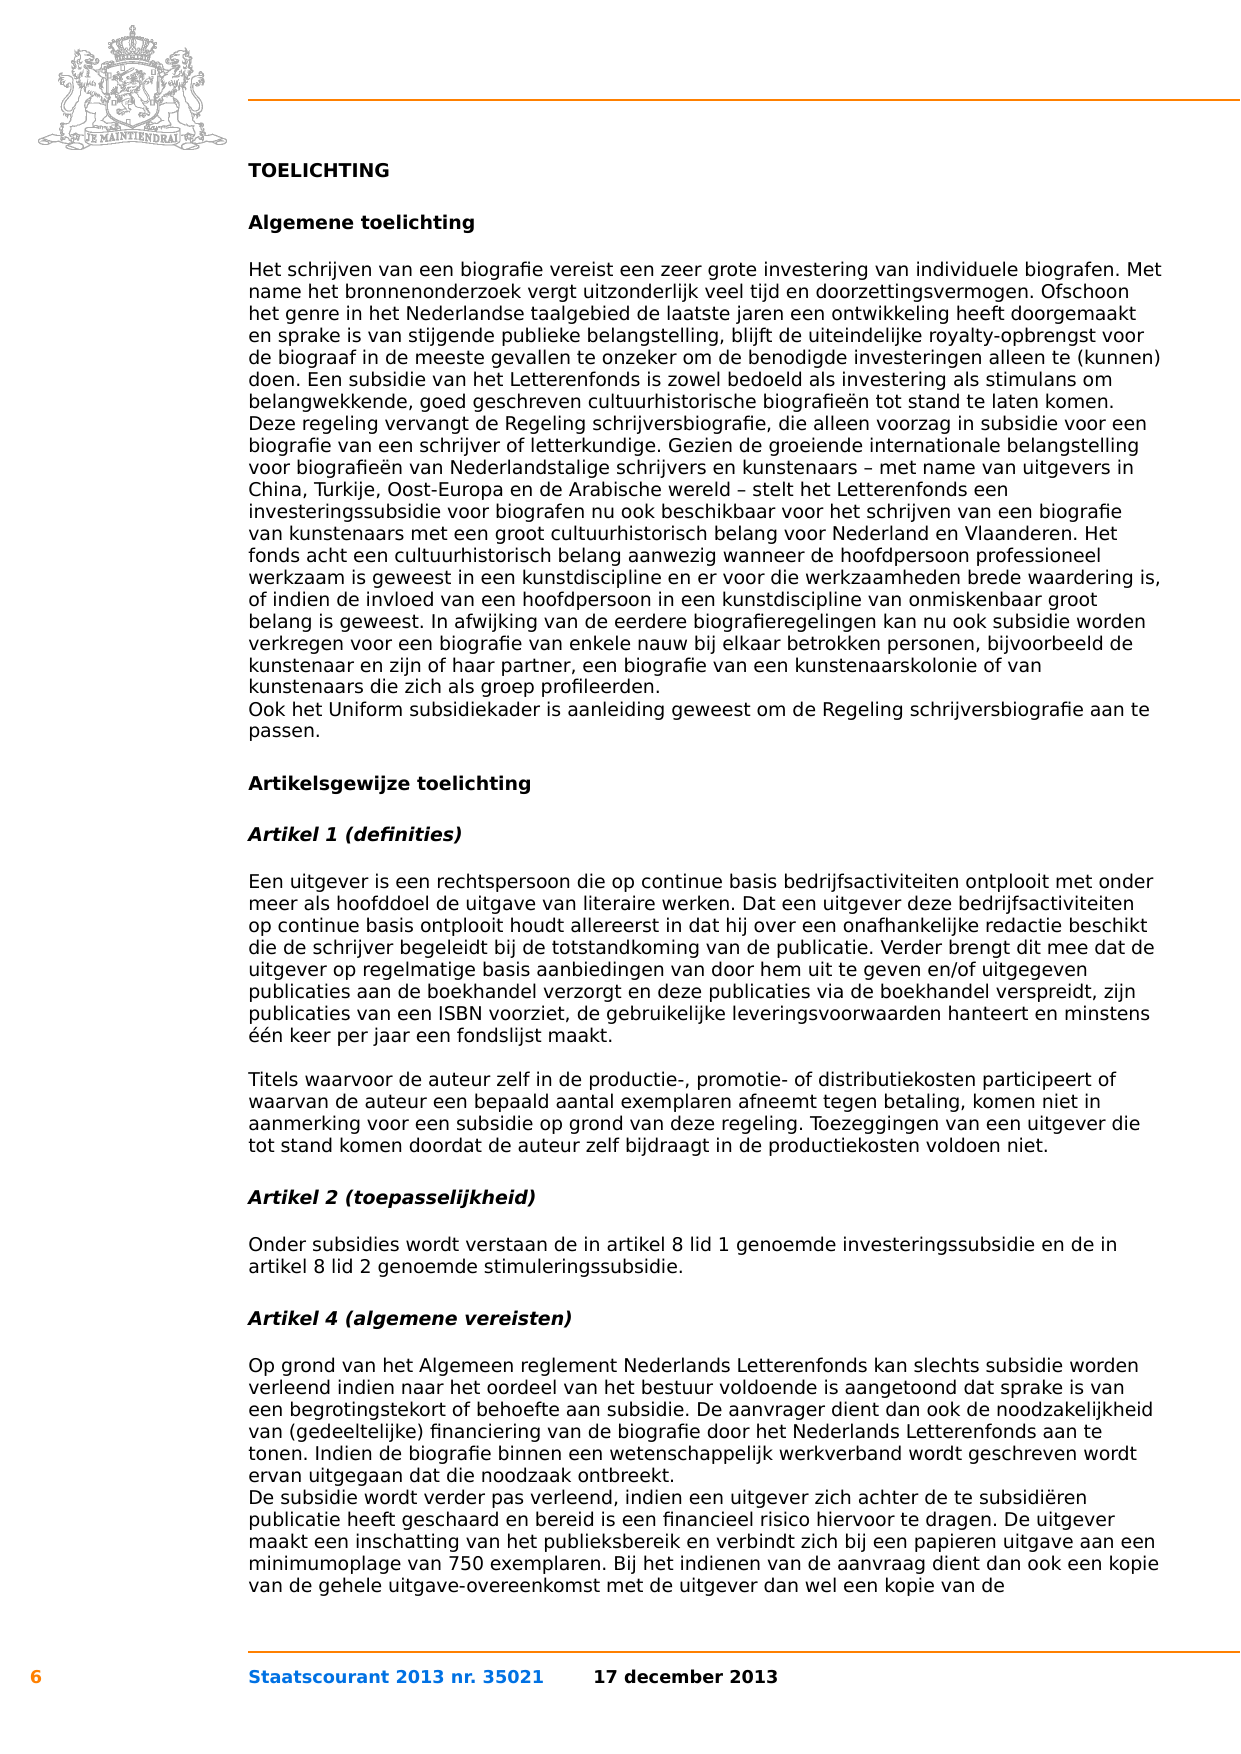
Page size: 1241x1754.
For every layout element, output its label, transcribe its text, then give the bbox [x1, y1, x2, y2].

text Het schrijven van een biografie vereist een zeer grote investering van individuele biografen. Met name het bronnenonderzoek vergt uitzonderlijk veel tijd en doorzettingsvermogen. Ofschoon het genre in het Nederlandse taalgebied de laatste jaren een ontwikkeling heeft doorgemaakt en sprake is van stijgende publieke belangstelling, blijft de uiteindelijke royalty-opbrengst voor de biograaf in de meeste gevallen te onzeker om de benodigde investeringen alleen te (kunnen) doen. Een subsidie van het Letterenfonds is zowel bedoeld als investering als stimulans om belangwekkende, goed geschreven cultuurhistorische biografieën tot stand te laten komen. [248, 259, 1163, 413]
text Een uitgever is een rechtspersoon die op continue basis bedrijfsactiviteiten ontplooit met onder meer als hoofddoel de uitgave van literaire werken. Dat een uitgever deze bedrijfsactiviteiten op continue basis ontplooit houdt allereerst in dat hij over een onafhankelijke redactie beschikt die de schrijver begeleidt bij de totstandkoming van de publicatie. Verder brengt dit mee dat de uitgever op regelmatige basis aanbiedingen van door hem uit te geven en/of uitgegeven publicaties aan de boekhandel verzorgt en deze publicaties via de boekhandel verspreidt, zijn publicaties van een ISBN voorziet, de gebruikelijke leveringsvoorwaarden hanteert en minstens één keer per jaar een fondslijst maakt. [248, 871, 1163, 1047]
subtitle Artikel 2 (toepasselijkheid) [248, 1187, 1163, 1209]
text Deze regeling vervangt de Regeling schrijversbiografie, die alleen voorzag in subsidie voor een biografie van een schrijver of letterkundige. Gezien de groeiende internationale belangstelling voor biografieën van Nederlandstalige schrijvers en kunstenaars – met name van uitgevers in China, Turkije, Oost-Europa en de Arabische wereld – stelt het Letterenfonds een investeringssubsidie voor biografen nu ook beschikbaar voor het schrijven van een biografie van kunstenaars met een groot cultuurhistorisch belang voor Nederland en Vlaanderen. Het fonds acht een cultuurhistorisch belang aanwezig wanneer de hoofdpersoon professioneel werkzaam is geweest in een kunstdiscipline en er voor die werkzaamheden brede waardering is, of indien de invloed van een hoofdpersoon in een kunstdiscipline van onmiskenbaar groot belang is geweest. In afwijking van de eerdere biografieregelingen kan nu ook subsidie worden verkregen voor een biografie van enkele nauw bij elkaar betrokken personen, bijvoorbeeld de kunstenaar en zijn of haar partner, een biografie van een kunstenaarskolonie of van kunstenaars die zich als groep profileerden. [248, 413, 1163, 698]
subtitle Algemene toelichting [248, 212, 1163, 234]
text Ook het Uniform subsidiekader is aanleiding geweest om de Regeling schrijversbiografie aan te passen. [248, 698, 1163, 742]
subtitle TOELICHTING [248, 160, 1163, 182]
text Titels waarvoor de auteur zelf in de productie-, promotie- of distributiekosten participeert of waarvan de auteur een bepaald aantal exemplaren afneemt tegen betaling, komen niet in aanmerking voor een subsidie op grond van deze regeling. Toezeggingen van een uitgever die tot stand komen doordat de auteur zelf bijdraagt in de productiekosten voldoen niet. [248, 1069, 1163, 1157]
text Op grond van het Algemeen reglement Nederlands Letterenfonds kan slechts subsidie worden verleend indien naar het oordeel van het bestuur voldoende is aangetoond dat sprake is van een begrotingstekort of behoefte aan subsidie. De aanvrager dient dan ook de noodzakelijkheid van (gedeeltelijke) financiering van de biografie door het Nederlands Letterenfonds aan te tonen. Indien de biografie binnen een wetenschappelijk werkverband wordt geschreven wordt ervan uitgegaan dat die noodzaak ontbreekt. [248, 1355, 1163, 1487]
text Onder subsidies wordt verstaan de in artikel 8 lid 1 genoemde investeringssubsidie en de in artikel 8 lid 2 genoemde stimuleringssubsidie. [248, 1234, 1163, 1278]
subtitle Artikel 4 (algemene vereisten) [248, 1308, 1163, 1330]
text De subsidie wordt verder pas verleend, indien een uitgever zich achter de te subsidiëren publicatie heeft geschaard en bereid is een financieel risico hiervoor te dragen. De uitgever maakt een inschatting van het publieksbereik en verbindt zich bij een papieren uitgave aan een minimumoplage van 750 exemplaren. Bij het indienen van de aanvraag dient dan ook een kopie van de gehele uitgave-overeenkomst met de uitgever dan wel een kopie van de [248, 1487, 1163, 1597]
picture [38, 25, 227, 150]
subtitle Artikel 1 (definities) [248, 824, 1163, 846]
subtitle Artikelsgewijze toelichting [248, 772, 1163, 794]
